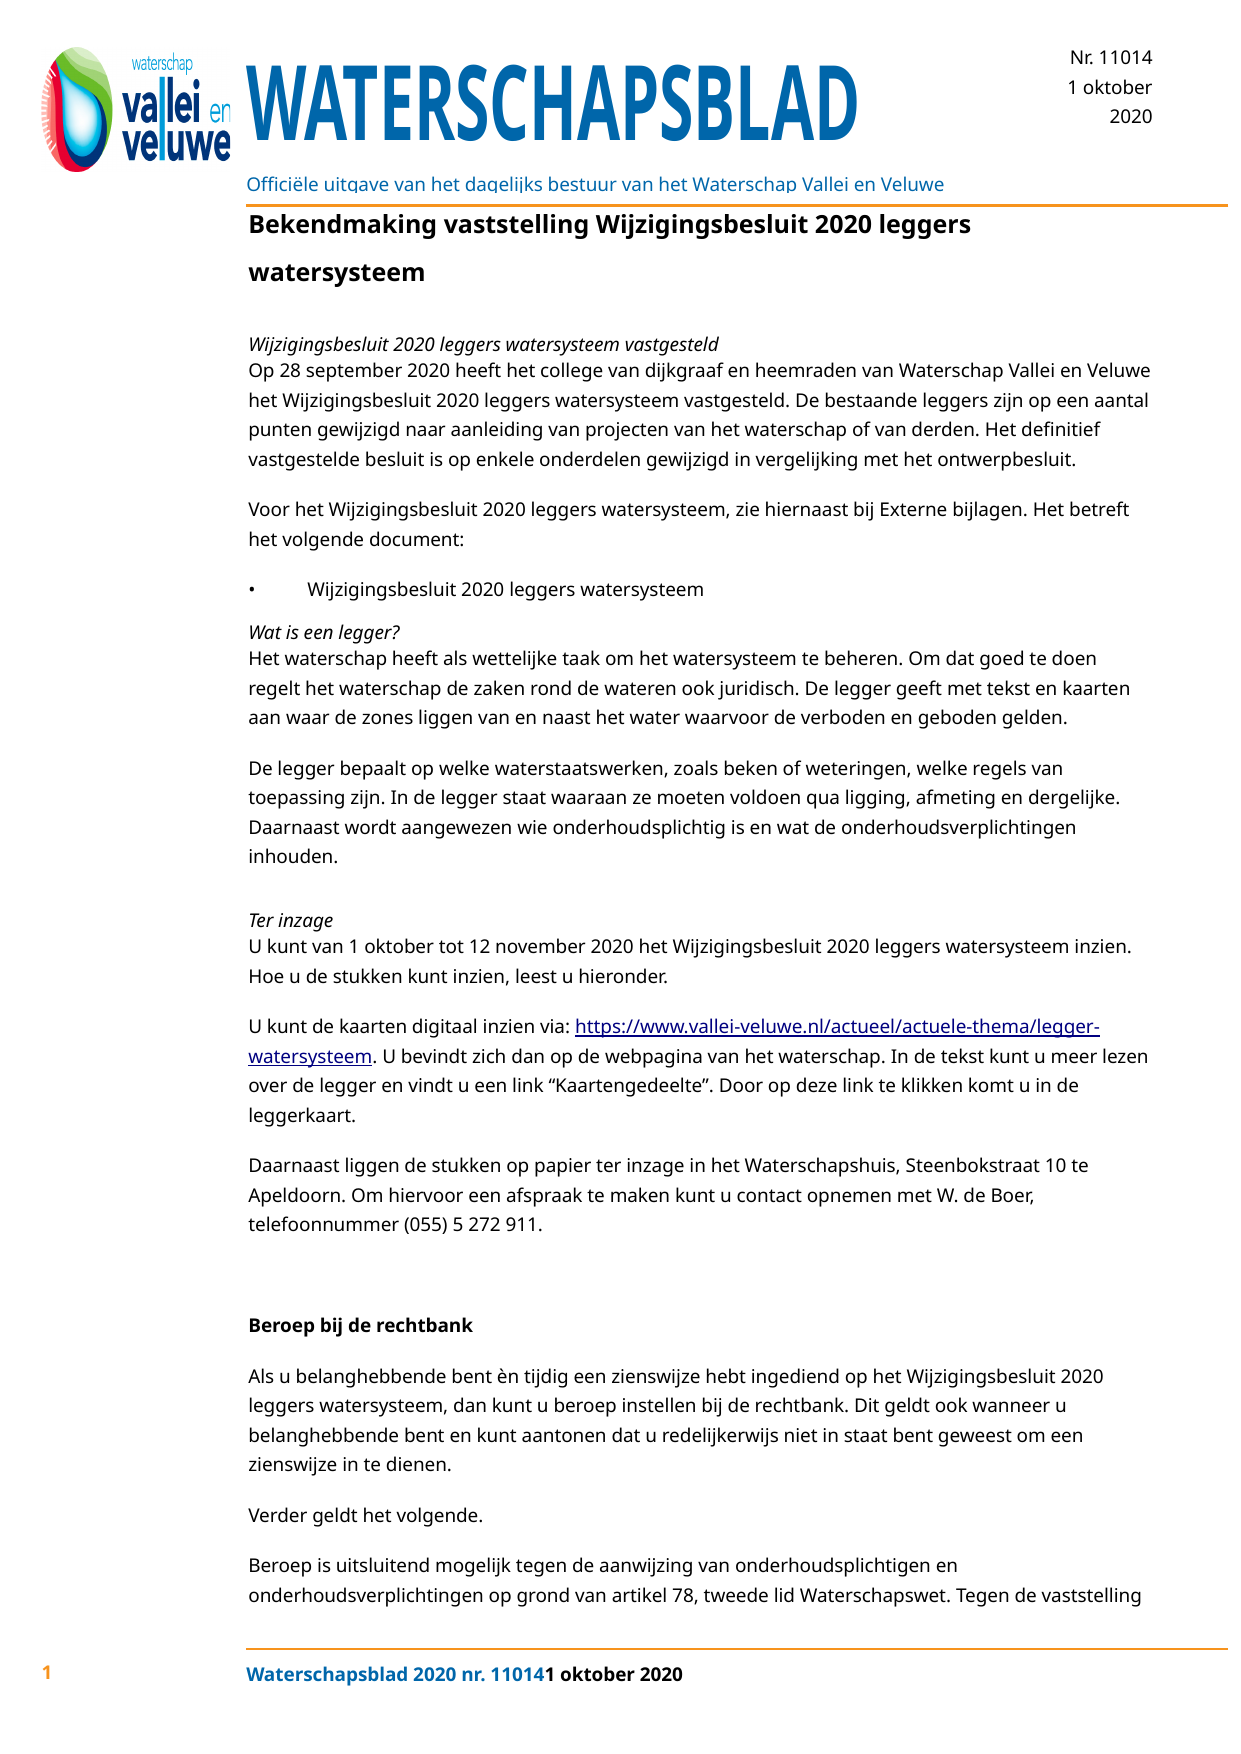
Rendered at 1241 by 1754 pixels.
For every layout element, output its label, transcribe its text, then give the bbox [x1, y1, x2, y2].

text De legger bepaalt op welke waterstaatswerken, zoals beken of weteringen, welke regels van toepassing zijn. In de legger staat waaraan ze moeten voldoen qua ligging, afmeting en dergelijke. Daarnaast wordt aangewezen wie onderhoudsplichtig is en wat de onderhoudsverplichtingen inhouden. [248, 755, 1152, 869]
text Beroep bij de rechtbank [248, 1312, 1152, 1338]
list Wijzigingsbesluit 2020 leggers watersysteem [248, 576, 1152, 602]
text Beroep is uitsluitend mogelijk tegen de aanwijzing van onderhoudsplichtigen en onderhoudsverplichtingen op grond van artikel 78, tweede lid Waterschapswet. Tegen de vaststelling [248, 1552, 1152, 1608]
picture [41, 47, 231, 172]
text Wijzigingsbesluit 2020 leggers watersysteem vastgesteld [248, 331, 1152, 357]
text U kunt de kaarten digitaal inzien via: https://www.vallei-veluwe.nl/actueel/actuele-thema/legger-watersysteem. U bevindt zich dan op de webpagina van het waterschap. In de tekst kunt u meer lezen over de legger en vindt u een link “Kaartengedeelte”. Door op deze link te klikken komt u in de leggerkaart. [248, 1013, 1152, 1128]
text Op 28 september 2020 heeft het college van dijkgraaf en heemraden van Waterschap Vallei en Veluwe het Wijzigingsbesluit 2020 leggers watersysteem vastgesteld. De bestaande leggers zijn op een aantal punten gewijzigd naar aanleiding van projecten van het waterschap of van derden. Het definitief vastgestelde besluit is op enkele onderdelen gewijzigd in vergelijking met het ontwerpbesluit. [248, 357, 1152, 472]
text Daarnaast liggen de stukken op papier ter inzage in het Waterschapshuis, Steenbokstraat 10 te Apeldoorn. Om hiervoor een afspraak te maken kunt u contact opnemen met W. de Boer, telefoonnummer (055) 5 272 911. [248, 1152, 1152, 1237]
text Als u belanghebbende bent èn tijdig een zienswijze hebt ingediend op het Wijzigingsbesluit 2020 leggers watersysteem, dan kunt u beroep instellen bij de rechtbank. Dit geldt ook wanneer u belanghebbende bent en kunt aantonen dat u redelijkerwijs niet in staat bent geweest om een zienswijze in te dienen. [248, 1363, 1152, 1477]
text U kunt van 1 oktober tot 12 november 2020 het Wijzigingsbesluit 2020 leggers watersysteem inzien. Hoe u de stukken kunt inzien, leest u hieronder. [248, 933, 1152, 988]
text Verder geldt het volgende. [248, 1502, 1152, 1528]
text Bekendmaking vaststelling Wijzigingsbesluit 2020 leggers watersysteem [248, 207, 1152, 288]
text Voor het Wijzigingsbesluit 2020 leggers watersysteem, zie hiernaast bij Externe bijlagen. Het betreft het volgende document: [248, 496, 1152, 552]
text Ter inzage [248, 907, 1152, 933]
text Het waterschap heeft als wettelijke taak om het watersysteem te beheren. Om dat goed te doen regelt het waterschap de zaken rond de wateren ook juridisch. De legger geeft met tekst en kaarten aan waar de zones liggen van en naast het water waarvoor de verboden en geboden gelden. [248, 645, 1152, 730]
text Wat is een legger? [248, 619, 1152, 645]
